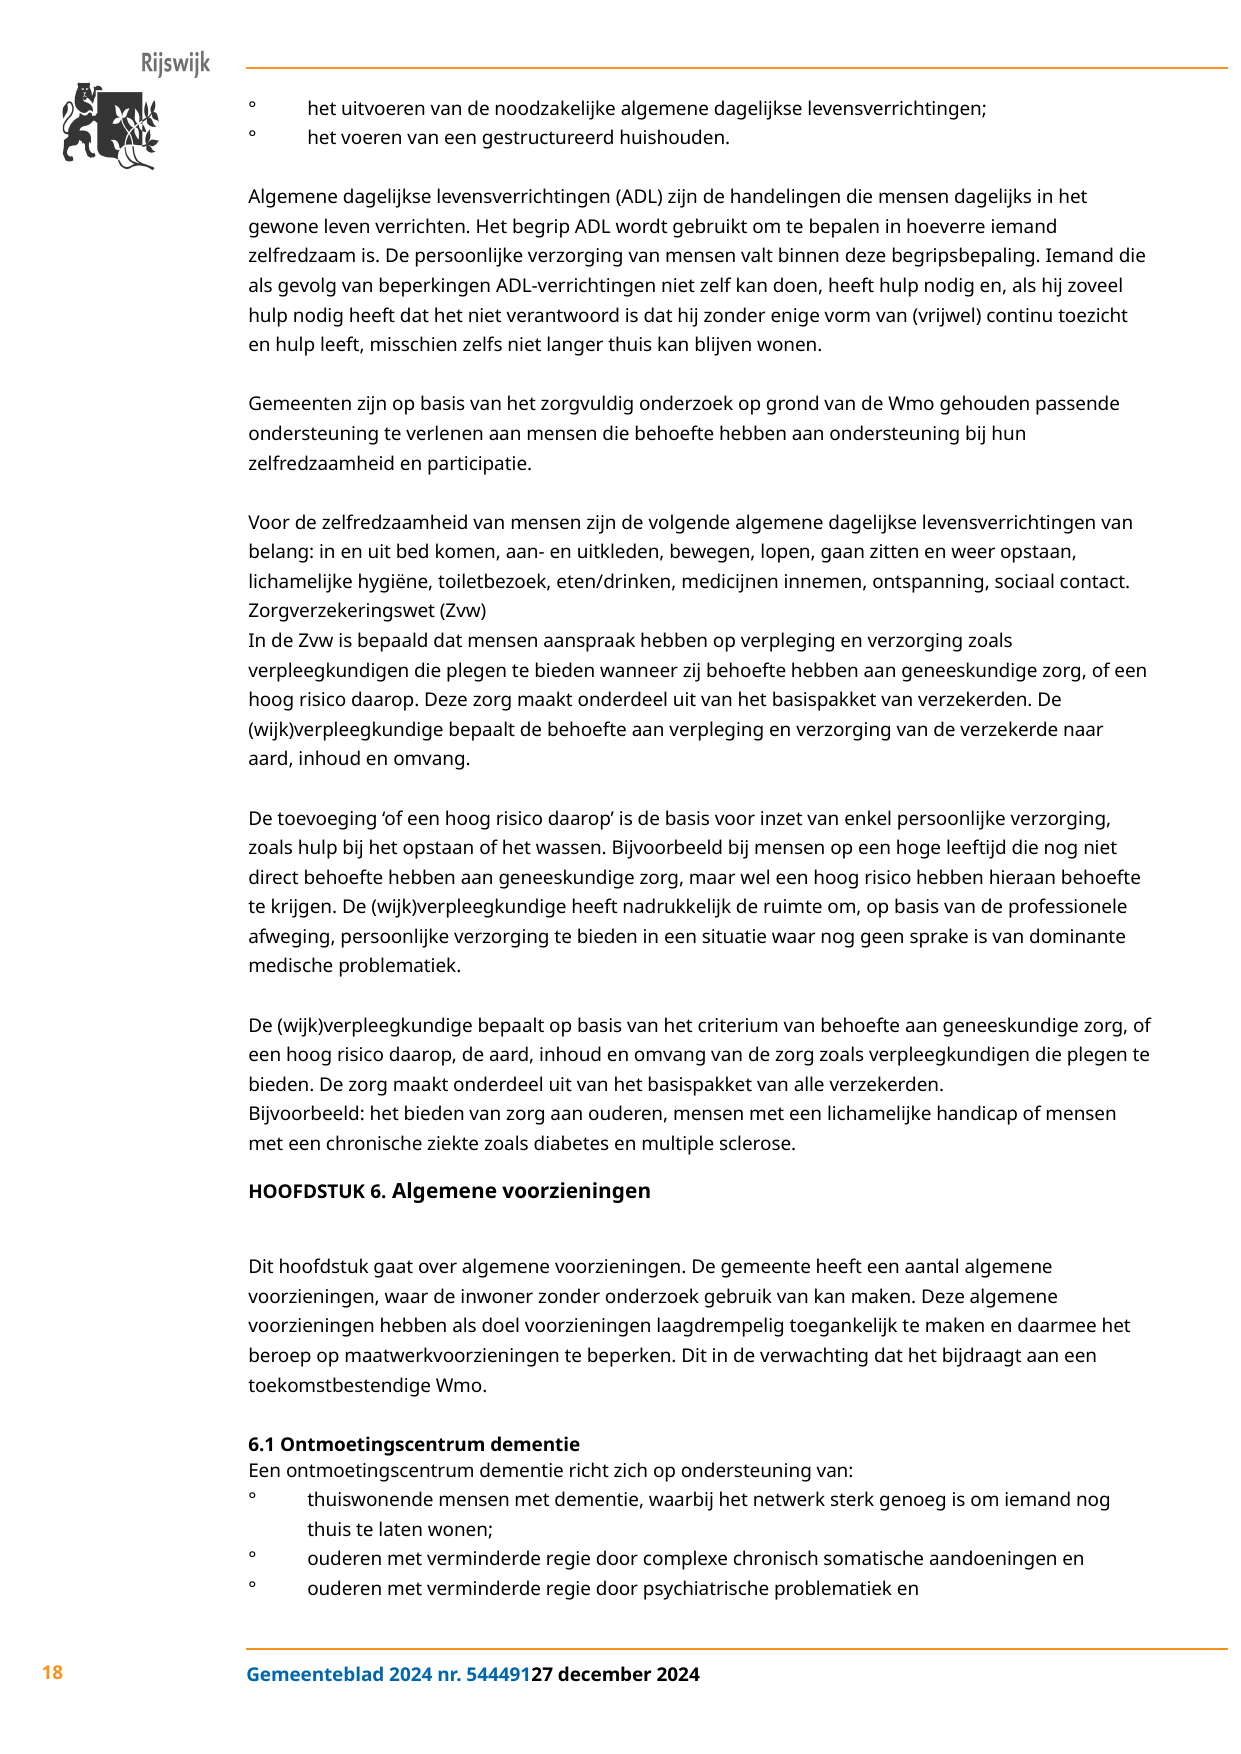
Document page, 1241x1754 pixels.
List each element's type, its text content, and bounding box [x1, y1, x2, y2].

text Voor de zelfredzaamheid van mensen zijn de volgende algemene dagelijkse levensverrichtingen van belang: in en uit bed komen, aan- en uitkleden, bewegen, lopen, gaan zitten en weer opstaan, lichamelijke hygiëne, toiletbezoek, eten/drinken, medicijnen innemen, ontspanning, sociaal contact. [248, 509, 1152, 594]
text Bijvoorbeeld: het bieden van zorg aan ouderen, mensen met een lichamelijke handicap of mensen met een chronische ziekte zoals diabetes en multiple sclerose. [248, 1101, 1152, 1156]
text In de Zvw is bepaald dat mensen aanspraak hebben op verpleging en verzorging zoals verpleegkundigen die plegen te bieden wanneer zij behoefte hebben aan geneeskundige zorg, of een hoog risico daarop. Deze zorg maakt onderdeel uit van het basispakket van verzekerden. De (wijk)verpleegkundige bepaalt de behoefte aan verpleging en verzorging van de verzekerde naar aard, inhoud en omvang. [248, 627, 1152, 771]
list ouderen met verminderde regie door complexe chronisch somatische aandoeningen en [248, 1546, 1152, 1571]
text De (wijk)verpleegkundige bepaalt op basis van het criterium van behoefte aan geneeskundige zorg, of een hoog risico daarop, de aard, inhoud en omvang van de zorg zoals verpleegkundigen die plegen te bieden. De zorg maakt onderdeel uit van het basispakket van alle verzekerden. [248, 1012, 1152, 1097]
text Gemeenten zijn op basis van het zorgvuldig onderzoek op grond van de Wmo gehouden passende ondersteuning te verlenen aan mensen die behoefte hebben aan ondersteuning bij hun zelfredzaamheid en participatie. [248, 391, 1152, 476]
text De toevoeging ‘of een hoog risico daarop’ is de basis voor inzet van enkel persoonlijke verzorging, zoals hulp bij het opstaan of het wassen. Bijvoorbeeld bij mensen op een hoge leeftijd die nog niet direct behoefte hebben aan geneeskundige zorg, maar wel een hoog risico hebben hieraan behoefte te krijgen. De (wijk)verpleegkundige heeft nadrukkelijk de ruimte om, op basis van de professionele afweging, persoonlijke verzorging te bieden in een situatie waar nog geen sprake is van dominante medische problematiek. [248, 805, 1152, 978]
text 6.1 Ontmoetingscentrum dementie [248, 1431, 1152, 1457]
picture [41, 47, 231, 172]
list het voeren van een gestructureerd huishouden. [248, 124, 1152, 150]
text HOOFDSTUK 6. Algemene voorzieningen [248, 1176, 1152, 1204]
list ouderen met verminderde regie door psychiatrische problematiek en [248, 1575, 1152, 1601]
text Dit hoofdstuk gaat over algemene voorzieningen. De gemeente heeft een aantal algemene voorzieningen, waar de inwoner zonder onderzoek gebruik van kan maken. Deze algemene voorzieningen hebben als doel voorzieningen laagdrempelig toegankelijk te maken en daarmee het beroep op maatwerkvoorzieningen te beperken. Dit in de verwachting dat het bijdraagt aan een toekomstbestendige Wmo. [248, 1253, 1152, 1398]
text Een ontmoetingscentrum dementie richt zich op ondersteuning van: [248, 1457, 1152, 1482]
list thuiswonende mensen met dementie, waarbij het netwerk sterk genoeg is om iemand nog thuis te laten wonen; [248, 1486, 1152, 1542]
list het uitvoeren van de noodzakelijke algemene dagelijkse levensverrichtingen; [248, 95, 1152, 121]
text Zorgverzekeringswet (Zvw) [248, 598, 1152, 623]
text Algemene dagelijkse levensverrichtingen (ADL) zijn de handelingen die mensen dagelijks in het gewone leven verrichten. Het begrip ADL wordt gebruikt om te bepalen in hoeverre iemand zelfredzaam is. De persoonlijke verzorging van mensen valt binnen deze begripsbepaling. Iemand die als gevolg van beperkingen ADL-verrichtingen niet zelf kan doen, heeft hulp nodig en, als hij zoveel hulp nodig heeft dat het niet verantwoord is dat hij zonder enige vorm van (vrijwel) continu toezicht en hulp leeft, misschien zelfs niet langer thuis kan blijven wonen. [248, 183, 1152, 357]
